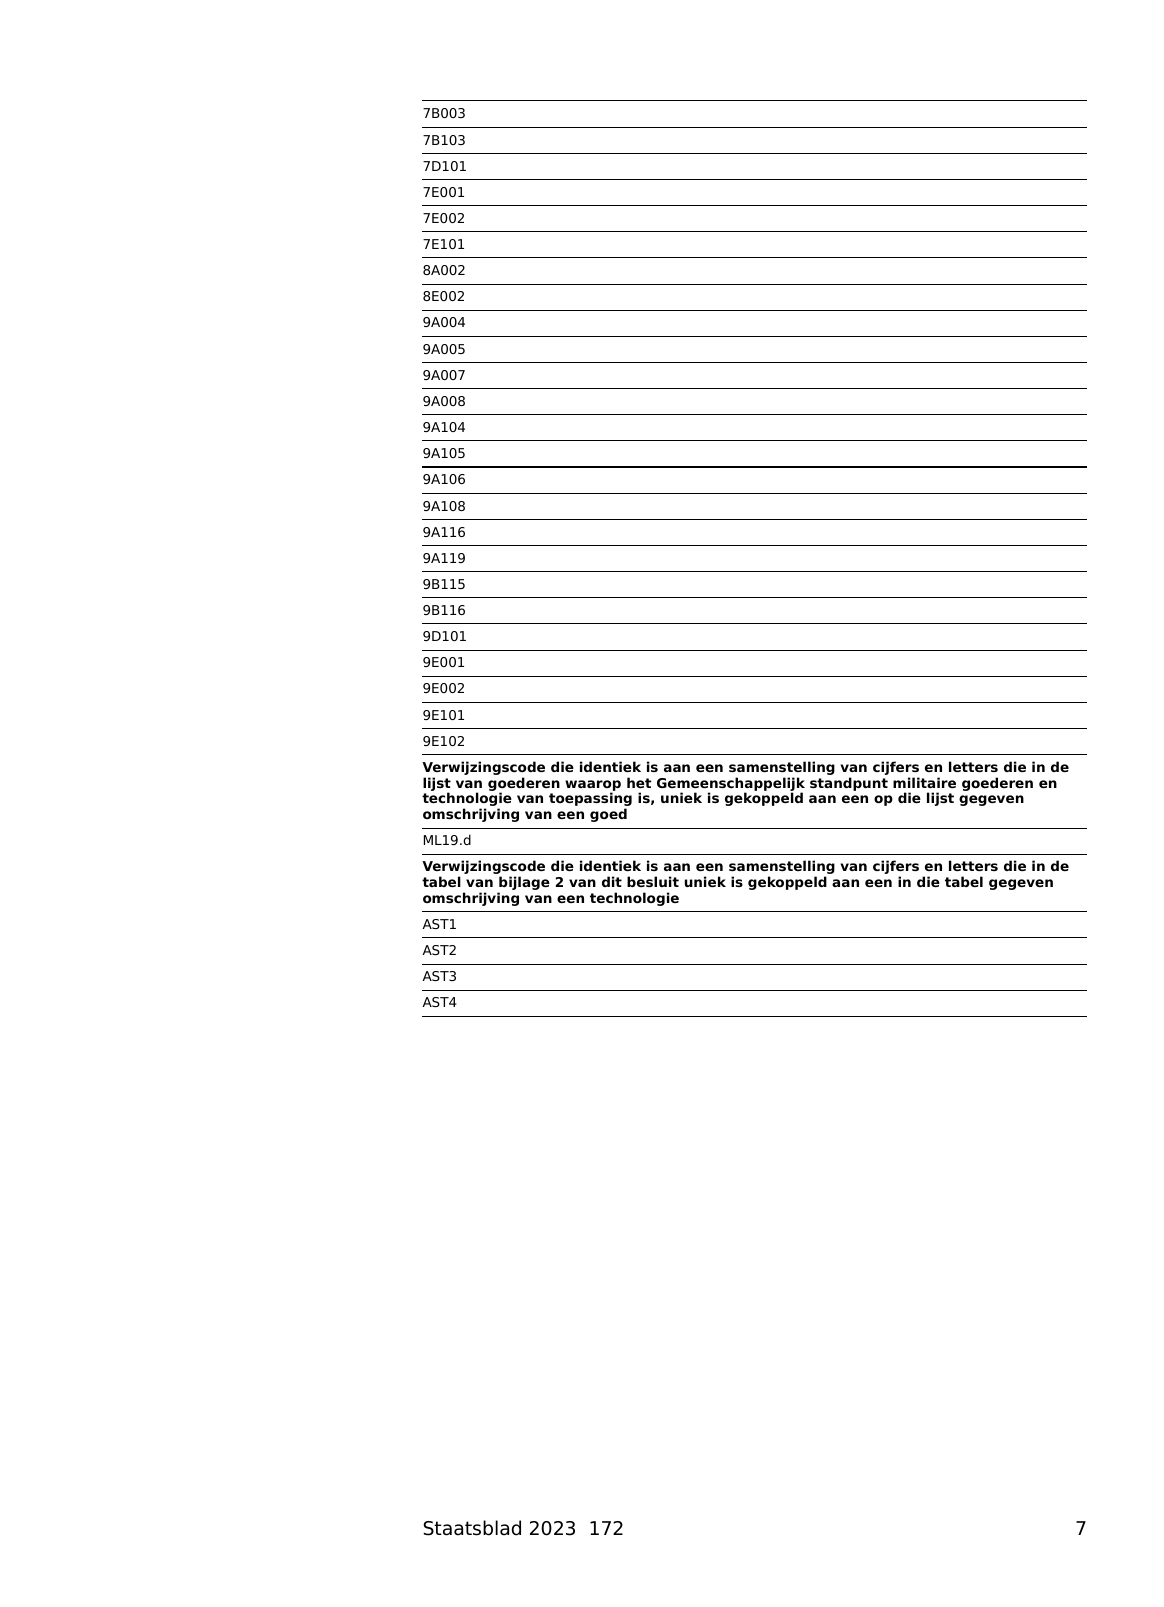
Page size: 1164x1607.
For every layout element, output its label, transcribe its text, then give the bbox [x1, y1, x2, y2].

table_cell 9A106 [422, 468, 1087, 493]
table_cell 9E101 [422, 703, 1087, 728]
table_cell 9A005 [422, 337, 1087, 362]
table_cell Verwijzingscode die identiek is aan een samenstelling van cijfers en letters die in de lijst van goederen waarop het Gemeenschappelijk standpunt militaire goederen en technologie van toepassing is, uniek is gekoppeld aan een op die lijst gegeven omschrijving van een goed [422, 755, 1087, 827]
table_cell 7D101 [422, 154, 1087, 179]
table_cell 9A119 [422, 546, 1087, 571]
table_cell 8A002 [422, 258, 1087, 283]
table_cell 9B115 [422, 572, 1087, 597]
table_cell 7B103 [422, 128, 1087, 153]
table_cell 7E101 [422, 232, 1087, 257]
table_cell Verwijzingscode die identiek is aan een samenstelling van cijfers en letters die in de tabel van bijlage 2 van dit besluit uniek is gekoppeld aan een in die tabel gegeven omschrijving van een technologie [422, 855, 1087, 911]
table_cell 9E102 [422, 729, 1087, 754]
table_cell 9A004 [422, 311, 1087, 336]
table_cell ML19.d [422, 829, 1087, 853]
table_cell 7E001 [422, 180, 1087, 205]
table_cell 9A108 [422, 494, 1087, 519]
table_cell 9D101 [422, 624, 1087, 649]
table_cell 9E002 [422, 677, 1087, 702]
table_cell 7E002 [422, 206, 1087, 231]
table_cell AST4 [422, 991, 1087, 1016]
table_cell 9B116 [422, 598, 1087, 623]
table_cell 9A008 [422, 389, 1087, 414]
table_cell AST3 [422, 965, 1087, 989]
table_cell 8E002 [422, 285, 1087, 309]
table_cell 9A105 [422, 441, 1087, 466]
table_cell AST1 [422, 912, 1087, 937]
table_cell 9A116 [422, 520, 1087, 545]
table_cell 7B003 [422, 101, 1087, 127]
table_cell 9A007 [422, 363, 1087, 388]
table_cell 9A104 [422, 415, 1087, 440]
table_cell AST2 [422, 938, 1087, 963]
table_cell 9E001 [422, 651, 1087, 676]
